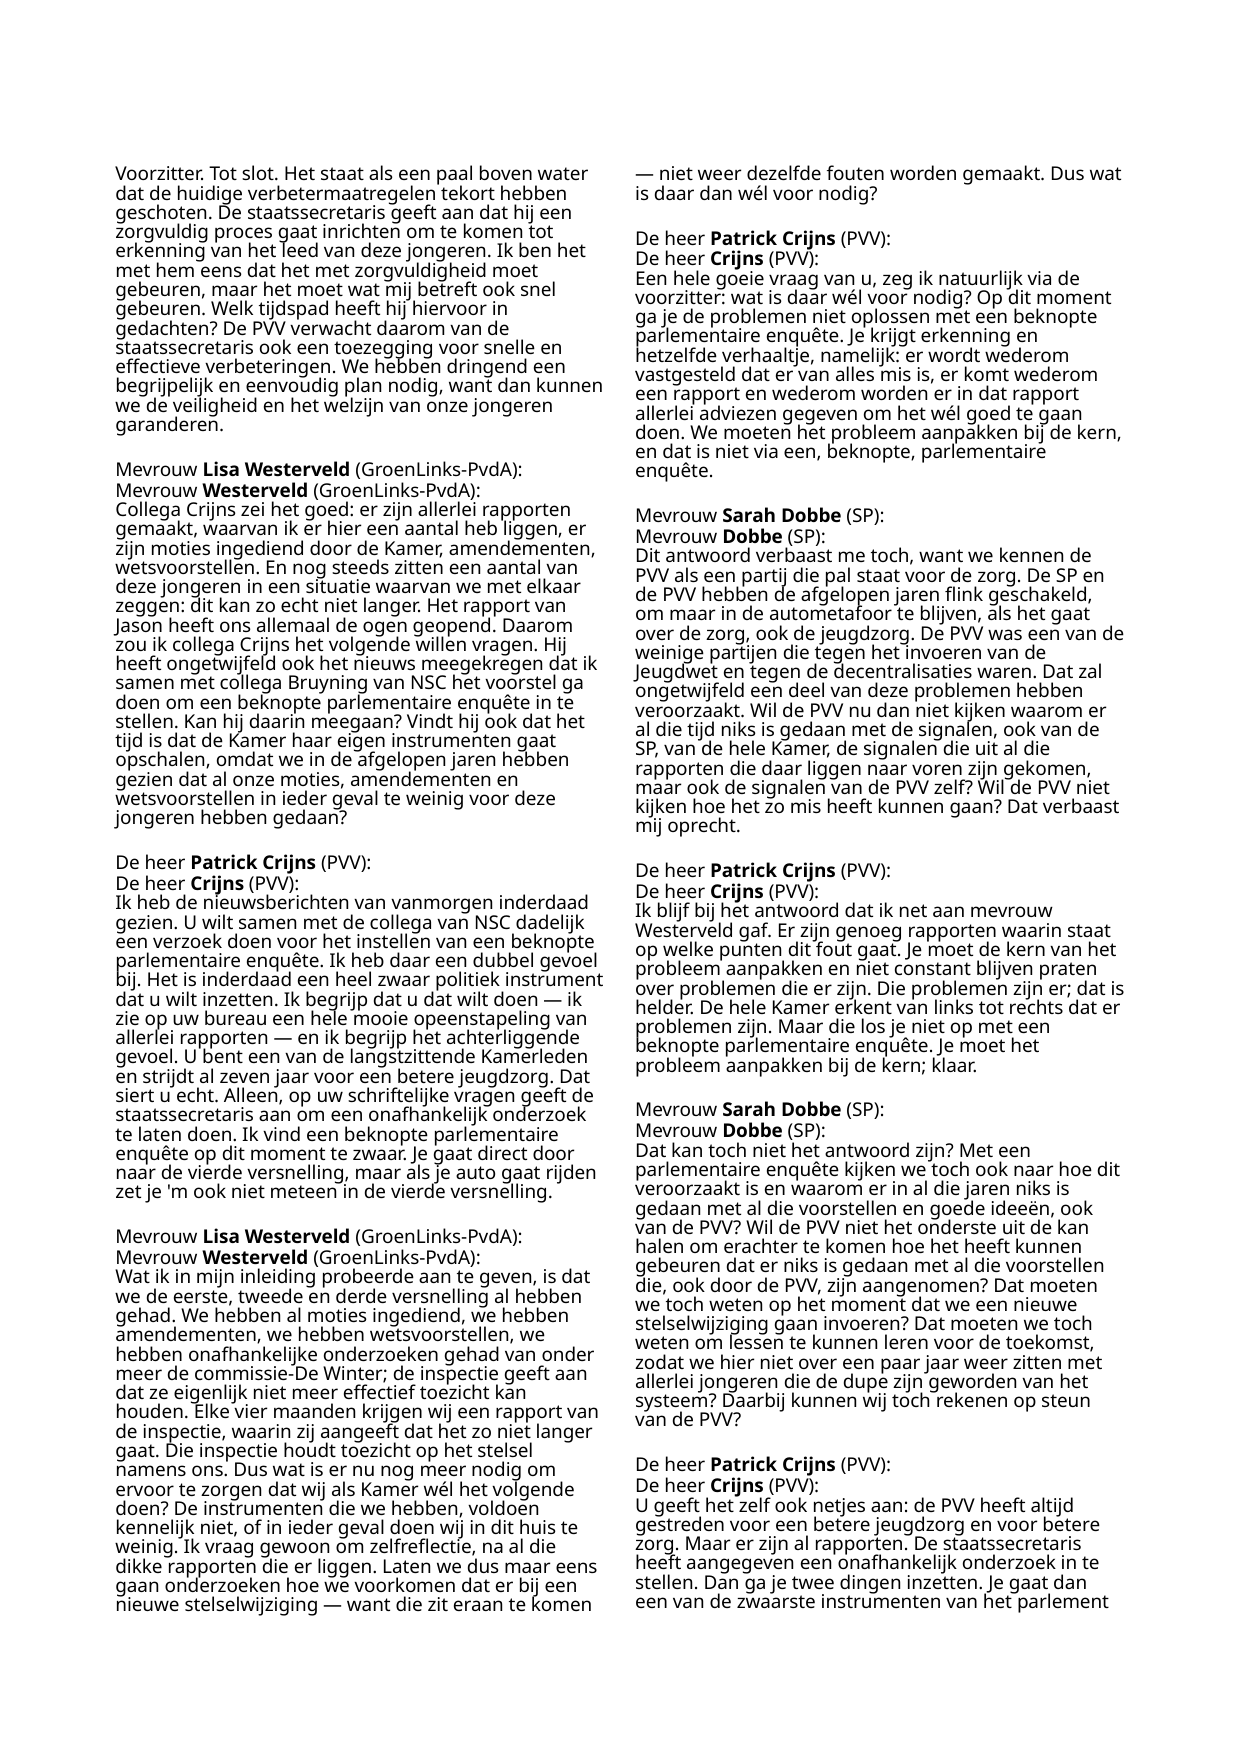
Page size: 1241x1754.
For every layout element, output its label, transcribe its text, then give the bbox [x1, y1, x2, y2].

text De heer Crijns (PVV): [115, 875, 605, 894]
text De heer Patrick Crijns (PVV): [635, 857, 1125, 883]
text Dit antwoord verbaast me toch, want we kennen de PVV als een partij die pal staat voor de zorg. De SP en de PVV hebben de afgelopen jaren flink geschakeld, om maar in de autometafoor te blijven, als het gaat over de zorg, ook de jeugdzorg. De PVV was een van de weinige partijen die tegen het invoeren van de Jeugdwet en tegen de decentralisaties waren. Dat zal ongetwijfeld een deel van deze problemen hebben veroorzaakt. Wil de PVV nu dan niet kijken waarom er al die tijd niks is gedaan met de signalen, ook van de SP, van de hele Kamer, de signalen die uit al die rapporten die daar liggen naar voren zijn gekomen, maar ook de signalen van de PVV zelf? Wil de PVV niet kijken hoe het zo mis heeft kunnen gaan? Dat verbaast mij oprecht. [635, 547, 1125, 837]
text Mevrouw Sarah Dobbe (SP): [635, 1097, 1125, 1122]
text De heer Patrick Crijns (PVV): [635, 1452, 1125, 1477]
text De heer Crijns (PVV): [635, 883, 1125, 902]
text Mevrouw Sarah Dobbe (SP): [635, 502, 1125, 528]
text Mevrouw Dobbe (SP): [635, 528, 1125, 547]
text Mevrouw Dobbe (SP): [635, 1122, 1125, 1142]
text Collega Crijns zei het goed: er zijn allerlei rapporten gemaakt, waarvan ik er hier een aantal heb liggen, er zijn moties ingediend door de Kamer, amendementen, wetsvoorstellen. En nog steeds zitten een aantal van deze jongeren in een situatie waarvan we met elkaar zeggen: dit kan zo echt niet langer. Het rapport van Jason heeft ons allemaal de ogen geopend. Daarom zou ik collega Crijns het volgende willen vragen. Hij heeft ongetwijfeld ook het nieuws meegekregen dat ik samen met collega Bruyning van NSC het voorstel ga doen om een beknopte parlementaire enquête in te stellen. Kan hij daarin meegaan? Vindt hij ook dat het tijd is dat de Kamer haar eigen instrumenten gaat opschalen, omdat we in de afgelopen jaren hebben gezien dat al onze moties, amendementen en wetsvoorstellen in ieder geval te weinig voor deze jongeren hebben gedaan? [115, 501, 605, 828]
text Mevrouw Westerveld (GroenLinks-PvdA): [115, 1249, 605, 1268]
text De heer Patrick Crijns (PVV): [635, 225, 1125, 250]
text U geeft het zelf ook netjes aan: de PVV heeft altijd gestreden voor een betere jeugdzorg en voor betere zorg. Maar er zijn al rapporten. De staatssecretaris heeft aangegeven een onafhankelijk onderzoek in te stellen. Dan ga je twee dingen inzetten. Je gaat dan een van de zwaarste instrumenten van het parlement [635, 1497, 1125, 1612]
text Dat kan toch niet het antwoord zijn? Met een parlementaire enquête kijken we toch ook naar hoe dit veroorzaakt is en waarom er in al die jaren niks is gedaan met al die voorstellen en goede ideeën, ook van de PVV? Wil de PVV niet het onderste uit de kan halen om erachter te komen hoe het heeft kunnen gebeuren dat er niks is gedaan met al die voorstellen die, ook door de PVV, zijn aangenomen? Dat moeten we toch weten op het moment dat we een nieuwe stelselwijziging gaan invoeren? Dat moeten we toch weten om lessen te kunnen leren voor de toekomst, zodat we hier niet over een paar jaar weer zitten met allerlei jongeren die de dupe zijn geworden van het systeem? Daarbij kunnen wij toch rekenen op steun van de PVV? [635, 1142, 1125, 1431]
text Voorzitter. Tot slot. Het staat als een paal boven water dat de huidige verbetermaatregelen tekort hebben geschoten. De staatssecretaris geeft aan dat hij een zorgvuldig proces gaat inrichten om te komen tot erkenning van het leed van deze jongeren. Ik ben het met hem eens dat het met zorgvuldigheid moet gebeuren, maar het moet wat mij betreft ook snel gebeuren. Welk tijdspad heeft hij hiervoor in gedachten? De PVV verwacht daarom van de staatssecretaris ook een toezegging voor snelle en effectieve verbeteringen. We hebben dringend een begrijpelijk en eenvoudig plan nodig, want dan kunnen we de veiligheid en het welzijn van onze jongeren garanderen. [115, 165, 605, 435]
text Mevrouw Westerveld (GroenLinks-PvdA): [115, 482, 605, 501]
text Mevrouw Lisa Westerveld (GroenLinks-PvdA): [115, 1223, 605, 1249]
text Mevrouw Lisa Westerveld (GroenLinks-PvdA): [115, 456, 605, 482]
text — niet weer dezelfde fouten worden gemaakt. Dus wat is daar dan wél voor nodig? [635, 165, 1125, 204]
text Ik blijf bij het antwoord dat ik net aan mevrouw Westerveld gaf. Er zijn genoeg rapporten waarin staat op welke punten dit fout gaat. Je moet de kern van het probleem aanpakken en niet constant blijven praten over problemen die er zijn. Die problemen zijn er; dat is helder. De hele Kamer erkent van links tot rechts dat er problemen zijn. Maar die los je niet op met een beknopte parlementaire enquête. Je moet het probleem aanpakken bij de kern; klaar. [635, 902, 1125, 1076]
text De heer Crijns (PVV): [635, 1477, 1125, 1497]
text De heer Crijns (PVV): [635, 250, 1125, 270]
text Wat ik in mijn inleiding probeerde aan te geven, is dat we de eerste, tweede en derde versnelling al hebben gehad. We hebben al moties ingediend, we hebben amendementen, we hebben wetsvoorstellen, we hebben onafhankelijke onderzoeken gehad van onder meer de commissie-De Winter; de inspectie geeft aan dat ze eigenlijk niet meer effectief toezicht kan houden. Elke vier maanden krijgen wij een rapport van de inspectie, waarin zij aangeeft dat het zo niet langer gaat. Die inspectie houdt toezicht op het stelsel namens ons. Dus wat is er nu nog meer nodig om ervoor te zorgen dat wij als Kamer wél het volgende doen? De instrumenten die we hebben, voldoen kennelijk niet, of in ieder geval doen wij in dit huis te weinig. Ik vraag gewoon om zelfreflectie, na al die dikke rapporten die er liggen. Laten we dus maar eens gaan onderzoeken hoe we voorkomen dat er bij een nieuwe stelselwijziging — want die zit eraan te komen [115, 1268, 605, 1615]
text Ik heb de nieuwsberichten van vanmorgen inderdaad gezien. U wilt samen met de collega van NSC dadelijk een verzoek doen voor het instellen van een beknopte parlementaire enquête. Ik heb daar een dubbel gevoel bij. Het is inderdaad een heel zwaar politiek instrument dat u wilt inzetten. Ik begrijp dat u dat wilt doen — ik zie op uw bureau een hele mooie opeenstapeling van allerlei rapporten — en ik begrijp het achterliggende gevoel. U bent een van de langstzittende Kamerleden en strijdt al zeven jaar voor een betere jeugdzorg. Dat siert u echt. Alleen, op uw schriftelijke vragen geeft de staatssecretaris aan om een onafhankelijk onderzoek te laten doen. Ik vind een beknopte parlementaire enquête op dit moment te zwaar. Je gaat direct door naar de vierde versnelling, maar als je auto gaat rijden zet je 'm ook niet meteen in de vierde versnelling. [115, 894, 605, 1203]
text Een hele goeie vraag van u, zeg ik natuurlijk via de voorzitter: wat is daar wél voor nodig? Op dit moment ga je de problemen niet oplossen met een beknopte parlementaire enquête. Je krijgt erkenning en hetzelfde verhaaltje, namelijk: er wordt wederom vastgesteld dat er van alles mis is, er komt wederom een rapport en wederom worden er in dat rapport allerlei adviezen gegeven om het wél goed te gaan doen. We moeten het probleem aanpakken bij de kern, en dat is niet via een, beknopte, parlementaire enquête. [635, 270, 1125, 482]
text De heer Patrick Crijns (PVV): [115, 849, 605, 875]
